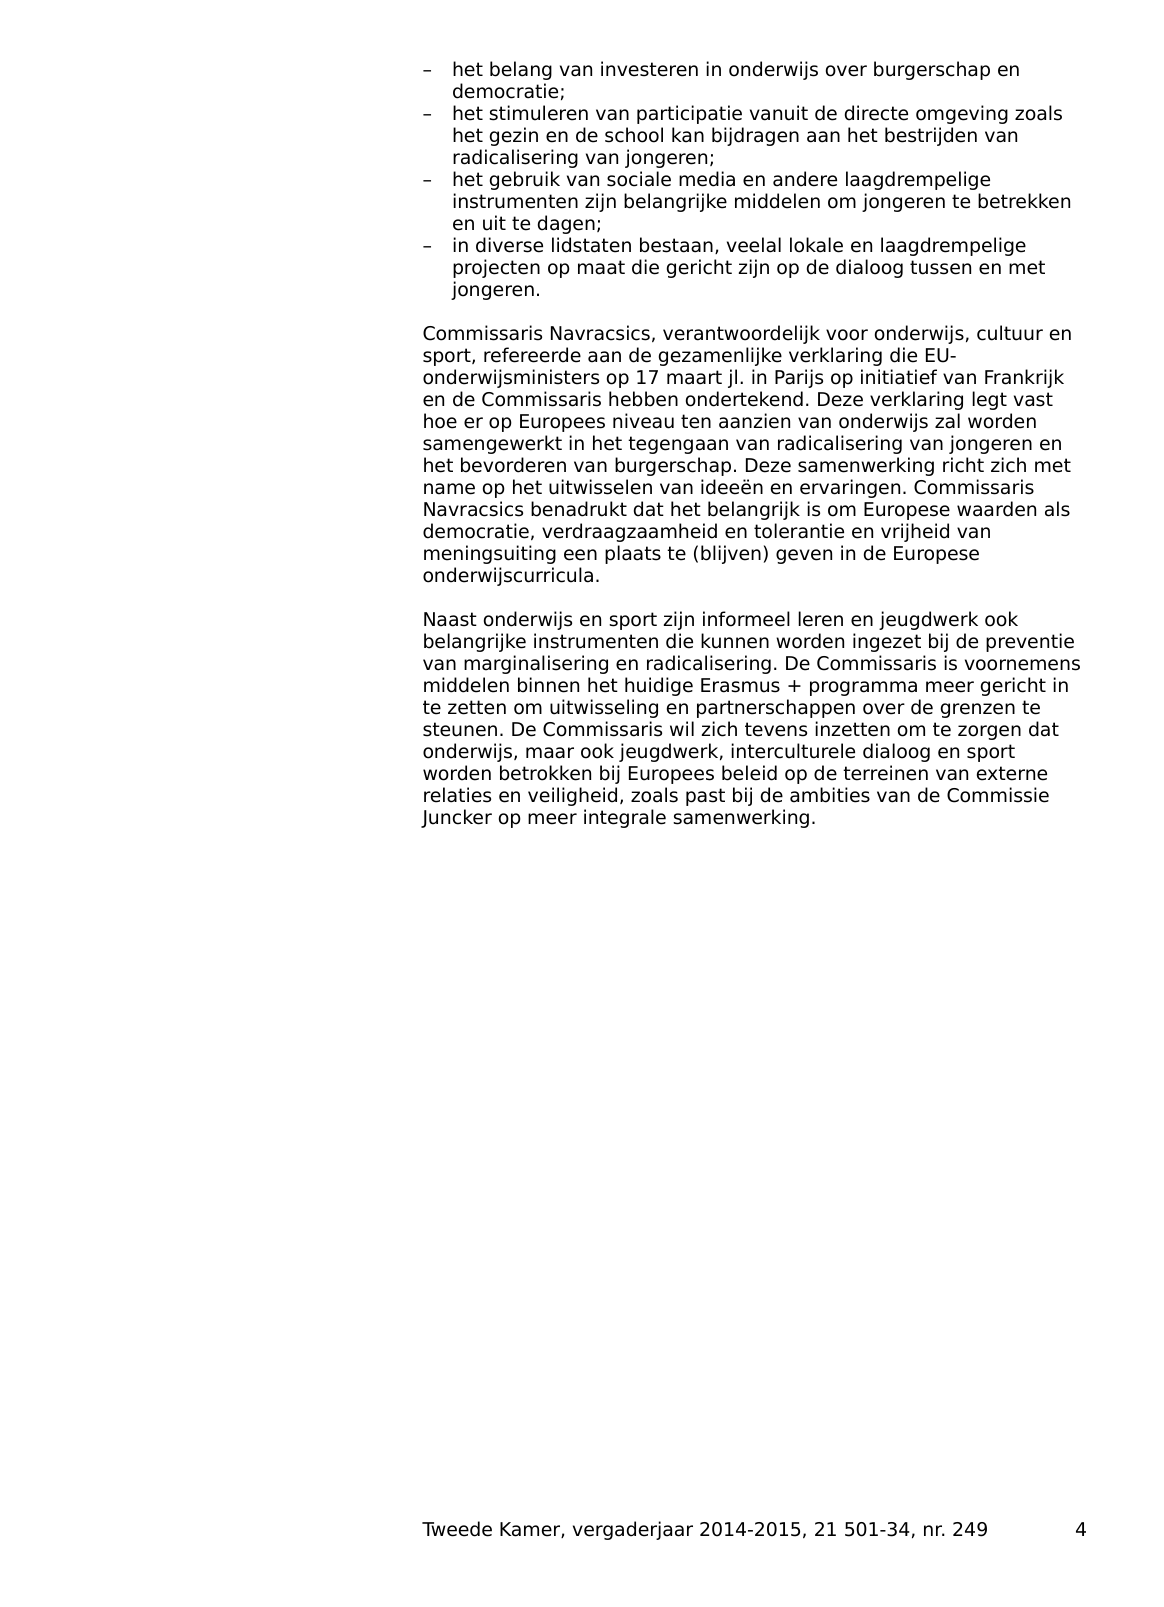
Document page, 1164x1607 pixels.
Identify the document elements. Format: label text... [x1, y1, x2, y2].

text – het stimuleren van participatie vanuit de directe omgeving zoals het gezin en de school kan bijdragen aan het bestrijden van radicalisering van jongeren; [422, 103, 1087, 169]
text – in diverse lidstaten bestaan, veelal lokale en laagdrempelige projecten op maat die gericht zijn op de dialoog tussen en met jongeren. [422, 235, 1087, 301]
text Commissaris Navracsics, verantwoordelijk voor onderwijs, cultuur en sport, refereerde aan de gezamenlijke verklaring die EU-onderwijsministers op 17 maart jl. in Parijs op initiatief van Frankrijk en de Commissaris hebben ondertekend. Deze verklaring legt vast hoe er op Europees niveau ten aanzien van onderwijs zal worden samengewerkt in het tegengaan van radicalisering van jongeren en het bevorderen van burgerschap. Deze samenwerking richt zich met name op het uitwisselen van ideeën en ervaringen. Commissaris Navracsics benadrukt dat het belangrijk is om Europese waarden als democratie, verdraagzaamheid en tolerantie en vrijheid van meningsuiting een plaats te (blijven) geven in de Europese onderwijscurricula. [422, 323, 1087, 587]
text – het gebruik van sociale media en andere laagdrempelige instrumenten zijn belangrijke middelen om jongeren te betrekken en uit te dagen; [422, 169, 1087, 235]
text Naast onderwijs en sport zijn informeel leren en jeugdwerk ook belangrijke instrumenten die kunnen worden ingezet bij de preventie van marginalisering en radicalisering. De Commissaris is voornemens middelen binnen het huidige Erasmus + programma meer gericht in te zetten om uitwisseling en partnerschappen over de grenzen te steunen. De Commissaris wil zich tevens inzetten om te zorgen dat onderwijs, maar ook jeugdwerk, interculturele dialoog en sport worden betrokken bij Europees beleid op de terreinen van externe relaties en veiligheid, zoals past bij de ambities van de Commissie Juncker op meer integrale samenwerking. [422, 609, 1087, 829]
text – het belang van investeren in onderwijs over burgerschap en democratie; [422, 59, 1087, 103]
